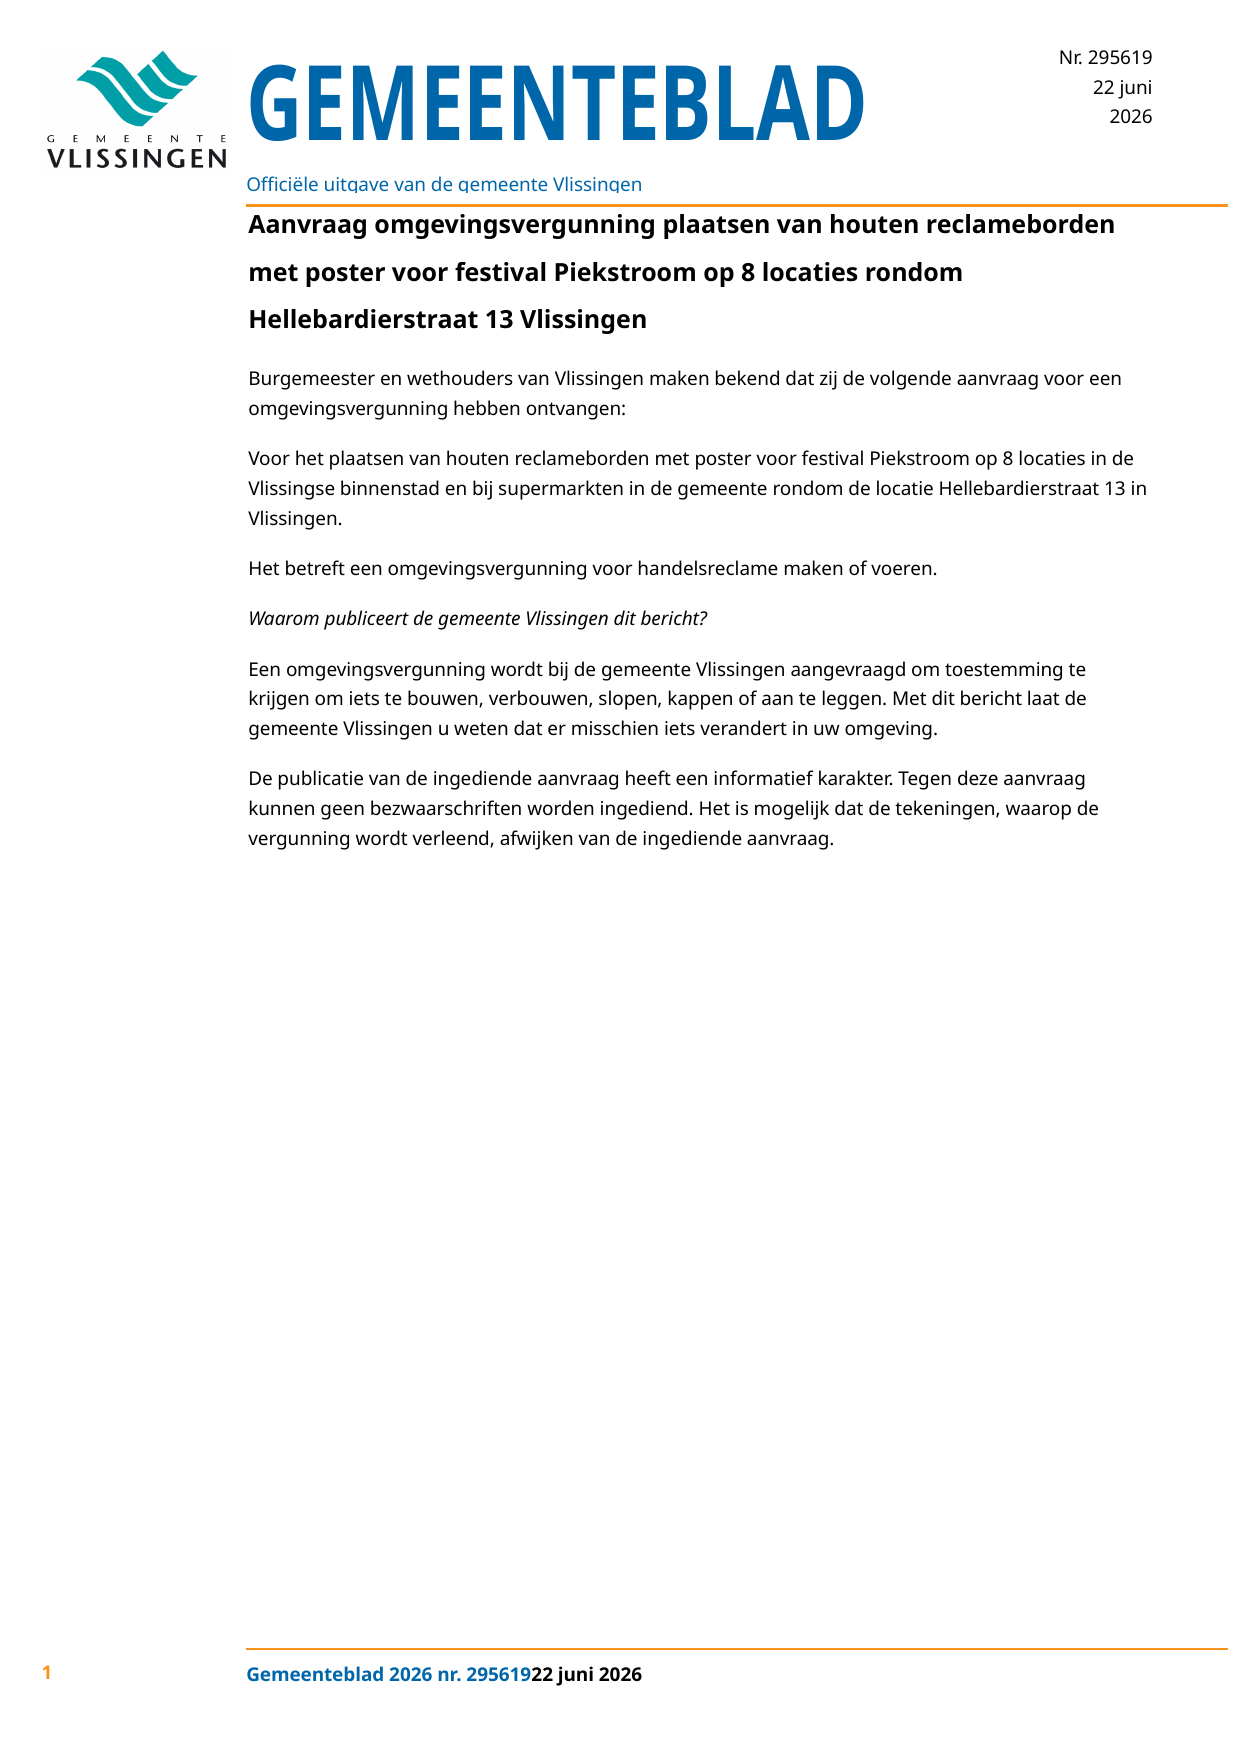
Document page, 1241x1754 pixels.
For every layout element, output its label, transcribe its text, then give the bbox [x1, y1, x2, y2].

picture [41, 47, 231, 172]
text Een omgevingsvergunning wordt bij de gemeente Vlissingen aangevraagd om toestemming te krijgen om iets te bouwen, verbouwen, slopen, kappen of aan te leggen. Met dit bericht laat de gemeente Vlissingen u weten dat er misschien iets verandert in uw omgeving. [248, 656, 1152, 741]
text Het betreft een omgevingsvergunning voor handelsreclame maken of voeren. [248, 555, 1152, 581]
text De publicatie van de ingediende aanvraag heeft een informatief karakter. Tegen deze aanvraag kunnen geen bezwaarschriften worden ingediend. Het is mogelijk dat de tekeningen, waarop de vergunning wordt verleend, afwijken van de ingediende aanvraag. [248, 766, 1152, 850]
text Aanvraag omgevingsvergunning plaatsen van houten reclameborden met poster voor festival Piekstroom op 8 locaties rondom Hellebardierstraat 13 Vlissingen [248, 207, 1152, 336]
text Voor het plaatsen van houten reclameborden met poster voor festival Piekstroom op 8 locaties in de Vlissingse binnenstad en bij supermarkten in de gemeente rondom de locatie Hellebardierstraat 13 in Vlissingen. [248, 446, 1152, 530]
text Burgemeester en wethouders van Vlissingen maken bekend dat zij de volgende aanvraag voor een omgevingsvergunning hebben ontvangen: [248, 366, 1152, 421]
text Waarom publiceert de gemeente Vlissingen dit bericht? [248, 606, 1152, 631]
